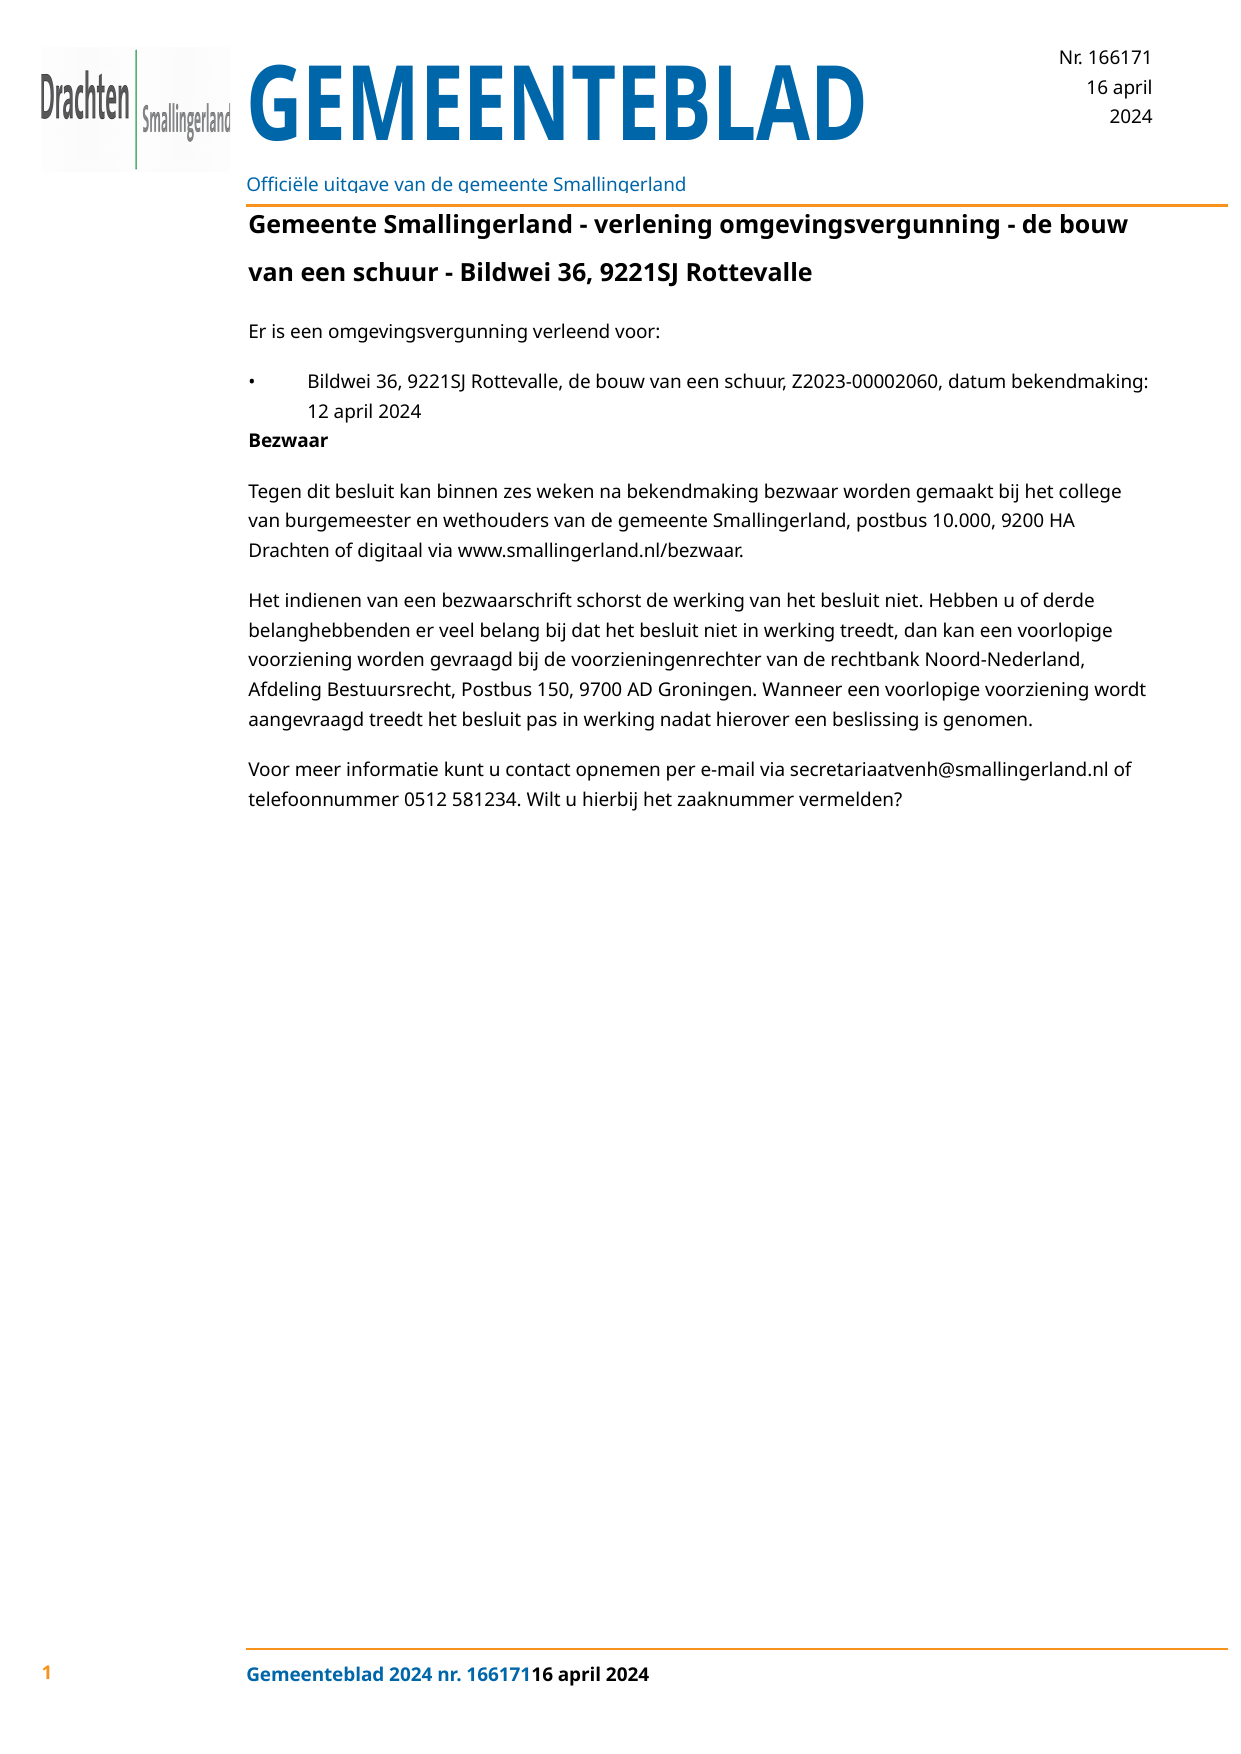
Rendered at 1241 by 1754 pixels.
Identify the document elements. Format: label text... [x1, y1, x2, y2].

list Bildwei 36, 9221SJ Rottevalle, de bouw van een schuur, Z2023-00002060, datum bekendmaking: 12 april 2024 [248, 368, 1152, 424]
text Voor meer informatie kunt u contact opnemen per e-mail via secretariaatvenh@smallingerland.nl of telefoonnummer 0512 581234. Wilt u hierbij het zaaknummer vermelden? [248, 756, 1152, 812]
text Bezwaar [248, 427, 1152, 453]
text Gemeente Smallingerland - verlening omgevingsvergunning - de bouw van een schuur - Bildwei 36, 9221SJ Rottevalle [248, 207, 1152, 288]
text Er is een omgevingsvergunning verleend voor: [248, 318, 1152, 344]
picture [41, 47, 231, 172]
text Tegen dit besluit kan binnen zes weken na bekendmaking bezwaar worden gemaakt bij het college van burgemeester en wethouders van de gemeente Smallingerland, postbus 10.000, 9200 HA Drachten of digitaal via www.smallingerland.nl/bezwaar. [248, 478, 1152, 563]
text Het indienen van een bezwaarschrift schorst de werking van het besluit niet. Hebben u of derde belanghebbenden er veel belang bij dat het besluit niet in werking treedt, dan kan een voorlopige voorziening worden gevraagd bij de voorzieningenrechter van de rechtbank Noord-Nederland, Afdeling Bestuursrecht, Postbus 150, 9700 AD Groningen. Wanneer een voorlopige voorziening wordt aangevraagd treedt het besluit pas in werking nadat hierover een beslissing is genomen. [248, 587, 1152, 732]
